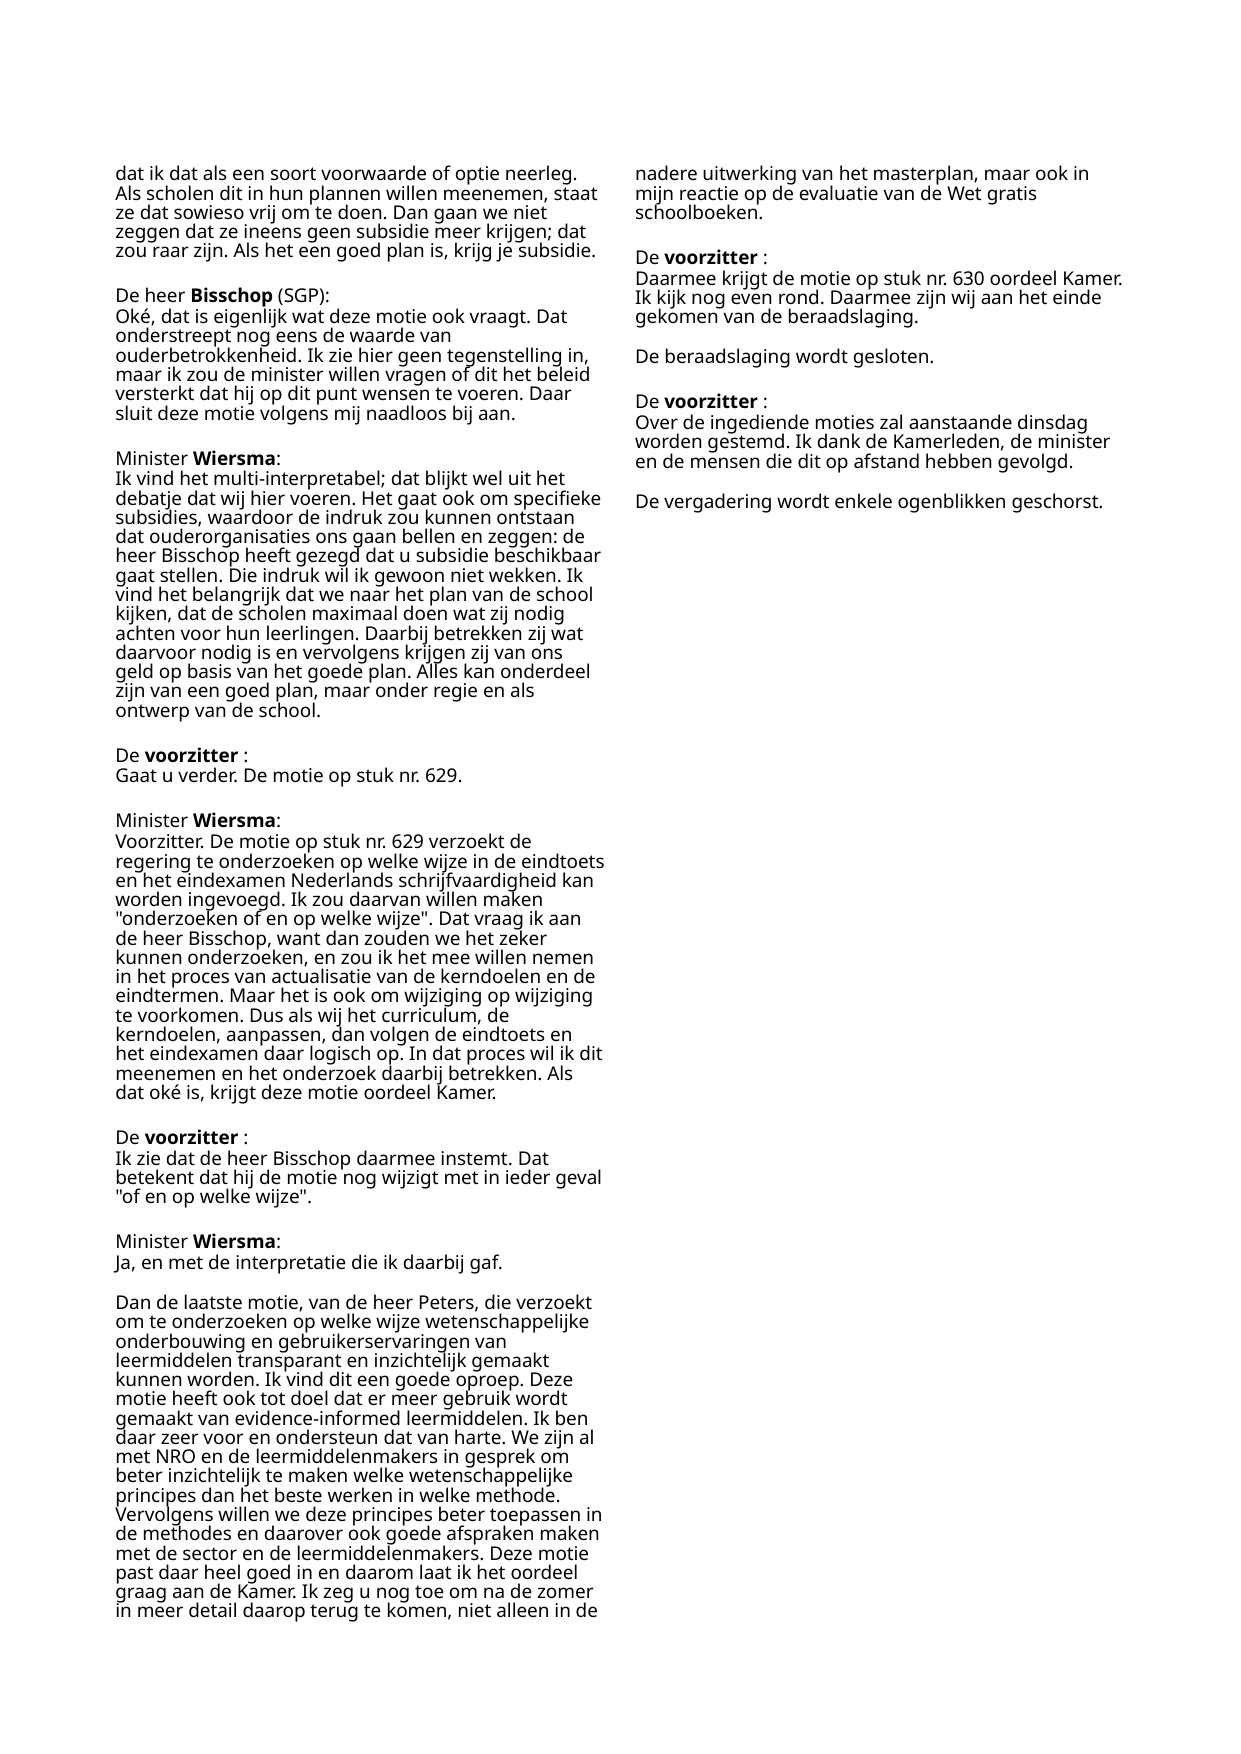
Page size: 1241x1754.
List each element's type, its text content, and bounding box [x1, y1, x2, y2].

text De voorzitter : [635, 244, 1125, 270]
text Minister Wiersma: [115, 808, 605, 833]
text nadere uitwerking van het masterplan, maar ook in mijn reactie op de evaluatie van de Wet gratis schoolboeken. [635, 165, 1125, 223]
text Ik vind het multi-interpretabel; dat blijkt wel uit het debatje dat wij hier voeren. Het gaat ook om specifieke subsidies, waardoor de indruk zou kunnen ontstaan dat ouderorganisaties ons gaan bellen en zeggen: de heer Bisschop heeft gezegd dat u subsidie beschikbaar gaat stellen. Die indruk wil ik gewoon niet wekken. Ik vind het belangrijk dat we naar het plan van de school kijken, dat de scholen maximaal doen wat zij nodig achten voor hun leerlingen. Daarbij betrekken zij wat daarvoor nodig is en vervolgens krijgen zij van ons geld op basis van het goede plan. Alles kan onderdeel zijn van een goed plan, maar onder regie en als ontwerp van de school. [115, 470, 605, 721]
text Daarmee krijgt de motie op stuk nr. 630 oordeel Kamer. Ik kijk nog even rond. Daarmee zijn wij aan het einde gekomen van de beraadslaging. [635, 270, 1125, 327]
text De voorzitter : [115, 1124, 605, 1150]
text De vergadering wordt enkele ogenblikken geschorst. [635, 493, 1125, 512]
text De heer Bisschop (SGP): [115, 282, 605, 308]
text De beraadslaging wordt gesloten. [635, 348, 1125, 368]
text Ik zie dat de heer Bisschop daarmee instemt. Dat betekent dat hij de motie nog wijzigt met in ieder geval "of en op welke wijze". [115, 1150, 605, 1207]
text De voorzitter : [635, 388, 1125, 414]
text Over de ingediende moties zal aanstaande dinsdag worden gestemd. Ik dank de Kamerleden, de minister en de mensen die dit op afstand hebben gevolgd. [635, 414, 1125, 472]
text Gaat u verder. De motie op stuk nr. 629. [115, 767, 605, 787]
text Minister Wiersma: [115, 1228, 605, 1254]
text Ja, en met de interpretatie die ik daarbij gaf. [115, 1254, 605, 1273]
text Oké, dat is eigenlijk wat deze motie ook vraagt. Dat onderstreept nog eens de waarde van ouderbetrokkenheid. Ik zie hier geen tegenstelling in, maar ik zou de minister willen vragen of dit het beleid versterkt dat hij op dit punt wensen te voeren. Daar sluit deze motie volgens mij naadloos bij aan. [115, 308, 605, 424]
text Minister Wiersma: [115, 445, 605, 470]
text dat ik dat als een soort voorwaarde of optie neerleg. Als scholen dit in hun plannen willen meenemen, staat ze dat sowieso vrij om te doen. Dan gaan we niet zeggen dat ze ineens geen subsidie meer krijgen; dat zou raar zijn. Als het een goed plan is, krijg je subsidie. [115, 165, 605, 262]
text Voorzitter. De motie op stuk nr. 629 verzoekt de regering te onderzoeken op welke wijze in de eindtoets en het eindexamen Nederlands schrijfvaardigheid kan worden ingevoegd. Ik zou daarvan willen maken "onderzoeken of en op welke wijze". Dat vraag ik aan de heer Bisschop, want dan zouden we het zeker kunnen onderzoeken, en zou ik het mee willen nemen in het proces van actualisatie van de kerndoelen en de eindtermen. Maar het is ook om wijziging op wijziging te voorkomen. Dus als wij het curriculum, de kerndoelen, aanpassen, dan volgen de eindtoets en het eindexamen daar logisch op. In dat proces wil ik dit meenemen en het onderzoek daarbij betrekken. Als dat oké is, krijgt deze motie oordeel Kamer. [115, 833, 605, 1103]
text Dan de laatste motie, van de heer Peters, die verzoekt om te onderzoeken op welke wijze wetenschappelijke onderbouwing en gebruikerservaringen van leermiddelen transparant en inzichtelijk gemaakt kunnen worden. Ik vind dit een goede oproep. Deze motie heeft ook tot doel dat er meer gebruik wordt gemaakt van evidence-informed leermiddelen. Ik ben daar zeer voor en ondersteun dat van harte. We zijn al met NRO en de leermiddelenmakers in gesprek om beter inzichtelijk te maken welke wetenschappelijke principes dan het beste werken in welke methode. Vervolgens willen we deze principes beter toepassen in de methodes en daarover ook goede afspraken maken met de sector en de leermiddelenmakers. Deze motie past daar heel goed in en daarom laat ik het oordeel graag aan de Kamer. Ik zeg u nog toe om na de zomer in meer detail daarop terug te komen, niet alleen in de [115, 1294, 605, 1622]
text De voorzitter : [115, 742, 605, 767]
